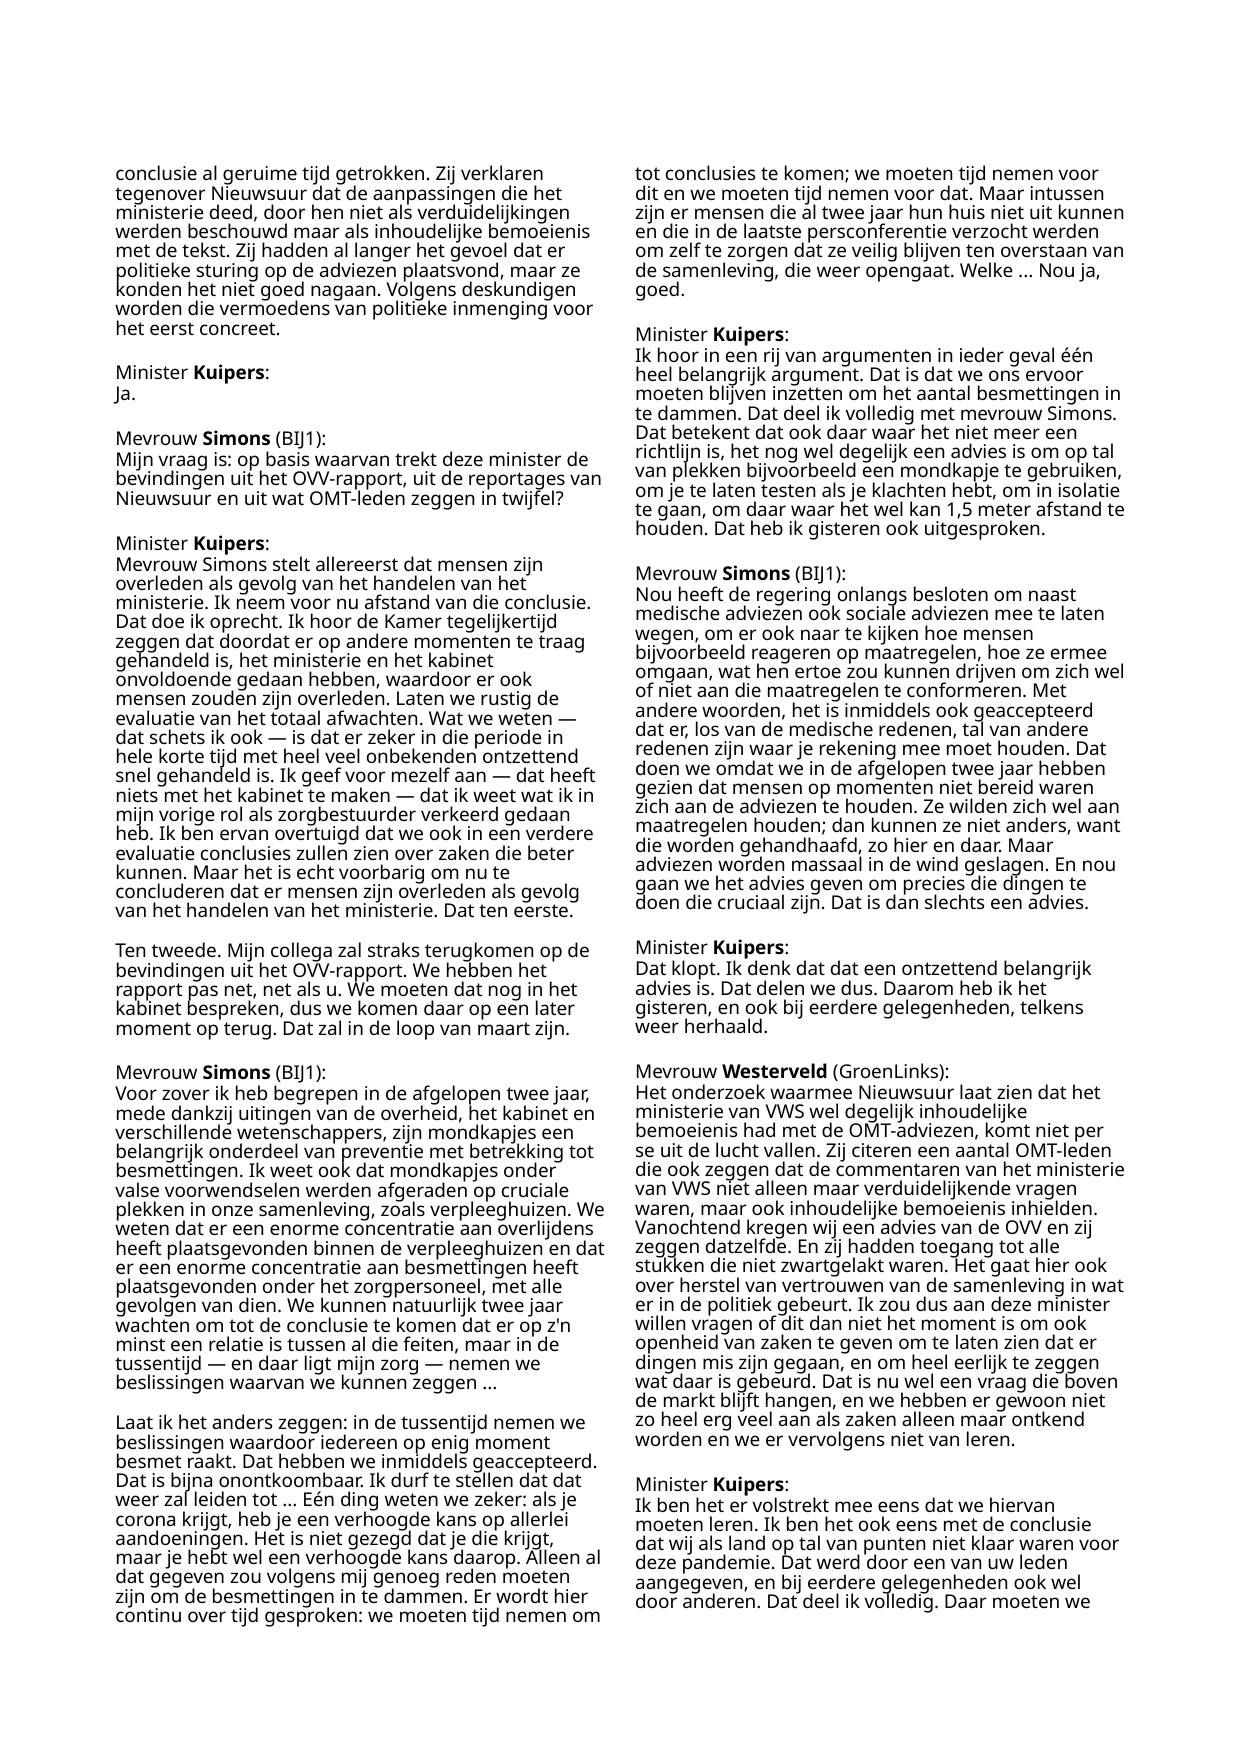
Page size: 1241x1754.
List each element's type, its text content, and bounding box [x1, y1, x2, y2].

text Minister Kuipers: [635, 934, 1125, 960]
text Voor zover ik heb begrepen in de afgelopen twee jaar, mede dankzij uitingen van de overheid, het kabinet en verschillende wetenschappers, zijn mondkapjes een belangrijk onderdeel van preventie met betrekking tot besmettingen. Ik weet ook dat mondkapjes onder valse voorwendselen werden afgeraden op cruciale plekken in onze samenleving, zoals verpleeghuizen. We weten dat er een enorme concentratie aan overlijdens heeft plaatsgevonden binnen de verpleeghuizen en dat er een enorme concentratie aan besmettingen heeft plaatsgevonden onder het zorgpersoneel, met alle gevolgen van dien. We kunnen natuurlijk twee jaar wachten om tot de conclusie te komen dat er op z'n minst een relatie is tussen al die feiten, maar in de tussentijd — en daar ligt mijn zorg — nemen we beslissingen waarvan we kunnen zeggen ... [115, 1085, 605, 1394]
text Dat klopt. Ik denk dat dat een ontzettend belangrijk advies is. Dat delen we dus. Daarom heb ik het gisteren, en ook bij eerdere gelegenheden, telkens weer herhaald. [635, 960, 1125, 1037]
text Ten tweede. Mijn collega zal straks terugkomen op de bevindingen uit het OVV-rapport. We hebben het rapport pas net, net als u. We moeten dat nog in het kabinet bespreken, dus we komen daar op een later moment op terug. Dat zal in de loop van maart zijn. [115, 942, 605, 1039]
text Ik hoor in een rij van argumenten in ieder geval één heel belangrijk argument. Dat is dat we ons ervoor moeten blijven inzetten om het aantal besmettingen in te dammen. Dat deel ik volledig met mevrouw Simons. Dat betekent dat ook daar waar het niet meer een richtlijn is, het nog wel degelijk een advies is om op tal van plekken bijvoorbeeld een mondkapje te gebruiken, om je te laten testen als je klachten hebt, om in isolatie te gaan, om daar waar het wel kan 1,5 meter afstand te houden. Dat heb ik gisteren ook uitgesproken. [635, 347, 1125, 539]
text Ik ben het er volstrekt mee eens dat we hiervan moeten leren. Ik ben het ook eens met de conclusie dat wij als land op tal van punten niet klaar waren voor deze pandemie. Dat werd door een van uw leden aangegeven, en bij eerdere gelegenheden ook wel door anderen. Dat deel ik volledig. Daar moeten we [635, 1497, 1125, 1612]
text conclusie al geruime tijd getrokken. Zij verklaren tegenover Nieuwsuur dat de aanpassingen die het ministerie deed, door hen niet als verduidelijkingen werden beschouwd maar als inhoudelijke bemoeienis met de tekst. Zij hadden al langer het gevoel dat er politieke sturing op de adviezen plaatsvond, maar ze konden het niet goed nagaan. Volgens deskundigen worden die vermoedens van politieke inmenging voor het eerst concreet. [115, 165, 605, 339]
text Mevrouw Simons (BIJ1): [115, 1059, 605, 1085]
text Ja. [115, 385, 605, 404]
text Mevrouw Simons (BIJ1): [635, 560, 1125, 586]
text Mevrouw Simons (BIJ1): [115, 425, 605, 451]
text Minister Kuipers: [115, 359, 605, 385]
text Mevrouw Simons stelt allereerst dat mensen zijn overleden als gevolg van het handelen van het ministerie. Ik neem voor nu afstand van die conclusie. Dat doe ik oprecht. Ik hoor de Kamer tegelijkertijd zeggen dat doordat er op andere momenten te traag gehandeld is, het ministerie en het kabinet onvoldoende gedaan hebben, waardoor er ook mensen zouden zijn overleden. Laten we rustig de evaluatie van het totaal afwachten. Wat we weten — dat schets ik ook — is dat er zeker in die periode in hele korte tijd met heel veel onbekenden ontzettend snel gehandeld is. Ik geef voor mezelf aan — dat heeft niets met het kabinet te maken — dat ik weet wat ik in mijn vorige rol als zorgbestuurder verkeerd gedaan heb. Ik ben ervan overtuigd dat we ook in een verdere evaluatie conclusies zullen zien over zaken die beter kunnen. Maar het is echt voorbarig om nu te concluderen dat er mensen zijn overleden als gevolg van het handelen van het ministerie. Dat ten eerste. [115, 556, 605, 922]
text Minister Kuipers: [635, 321, 1125, 347]
text Minister Kuipers: [115, 530, 605, 556]
text tot conclusies te komen; we moeten tijd nemen voor dit en we moeten tijd nemen voor dat. Maar intussen zijn er mensen die al twee jaar hun huis niet uit kunnen en die in de laatste persconferentie verzocht werden om zelf te zorgen dat ze veilig blijven ten overstaan van de samenleving, die weer opengaat. Welke ... Nou ja, goed. [635, 165, 1125, 300]
text Laat ik het anders zeggen: in de tussentijd nemen we beslissingen waardoor iedereen op enig moment besmet raakt. Dat hebben we inmiddels geaccepteerd. Dat is bijna onontkoombaar. Ik durf te stellen dat dat weer zal leiden tot ... Eén ding weten we zeker: als je corona krijgt, heb je een verhoogde kans op allerlei aandoeningen. Het is niet gezegd dat je die krijgt, maar je hebt wel een verhoogde kans daarop. Alleen al dat gegeven zou volgens mij genoeg reden moeten zijn om de besmettingen in te dammen. Er wordt hier continu over tijd gesproken: we moeten tijd nemen om [115, 1414, 605, 1626]
text Nou heeft de regering onlangs besloten om naast medische adviezen ook sociale adviezen mee te laten wegen, om er ook naar te kijken hoe mensen bijvoorbeeld reageren op maatregelen, hoe ze ermee omgaan, wat hen ertoe zou kunnen drijven om zich wel of niet aan die maatregelen te conformeren. Met andere woorden, het is inmiddels ook geaccepteerd dat er, los van de medische redenen, tal van andere redenen zijn waar je rekening mee moet houden. Dat doen we omdat we in de afgelopen twee jaar hebben gezien dat mensen op momenten niet bereid waren zich aan de adviezen te houden. Ze wilden zich wel aan maatregelen houden; dan kunnen ze niet anders, want die worden gehandhaafd, zo hier en daar. Maar adviezen worden massaal in de wind geslagen. En nou gaan we het advies geven om precies die dingen te doen die cruciaal zijn. Dat is dan slechts een advies. [635, 586, 1125, 914]
text Mijn vraag is: op basis waarvan trekt deze minister de bevindingen uit het OVV-rapport, uit de reportages van Nieuwsuur en uit wat OMT-leden zeggen in twijfel? [115, 451, 605, 509]
text Minister Kuipers: [635, 1471, 1125, 1497]
text Het onderzoek waarmee Nieuwsuur laat zien dat het ministerie van VWS wel degelijk inhoudelijke bemoeienis had met de OMT-adviezen, komt niet per se uit de lucht vallen. Zij citeren een aantal OMT-leden die ook zeggen dat de commentaren van het ministerie van VWS niet alleen maar verduidelijkende vragen waren, maar ook inhoudelijke bemoeienis inhielden. Vanochtend kregen wij een advies van de OVV en zij zeggen datzelfde. En zij hadden toegang tot alle stukken die niet zwartgelakt waren. Het gaat hier ook over herstel van vertrouwen van de samenleving in wat er in de politiek gebeurt. Ik zou dus aan deze minister willen vragen of dit dan niet het moment is om ook openheid van zaken te geven om te laten zien dat er dingen mis zijn gegaan, en om heel eerlijk te zeggen wat daar is gebeurd. Dat is nu wel een vraag die boven de markt blijft hangen, en we hebben er gewoon niet zo heel erg veel aan als zaken alleen maar ontkend worden en we er vervolgens niet van leren. [635, 1084, 1125, 1450]
text Mevrouw Westerveld (GroenLinks): [635, 1058, 1125, 1084]
